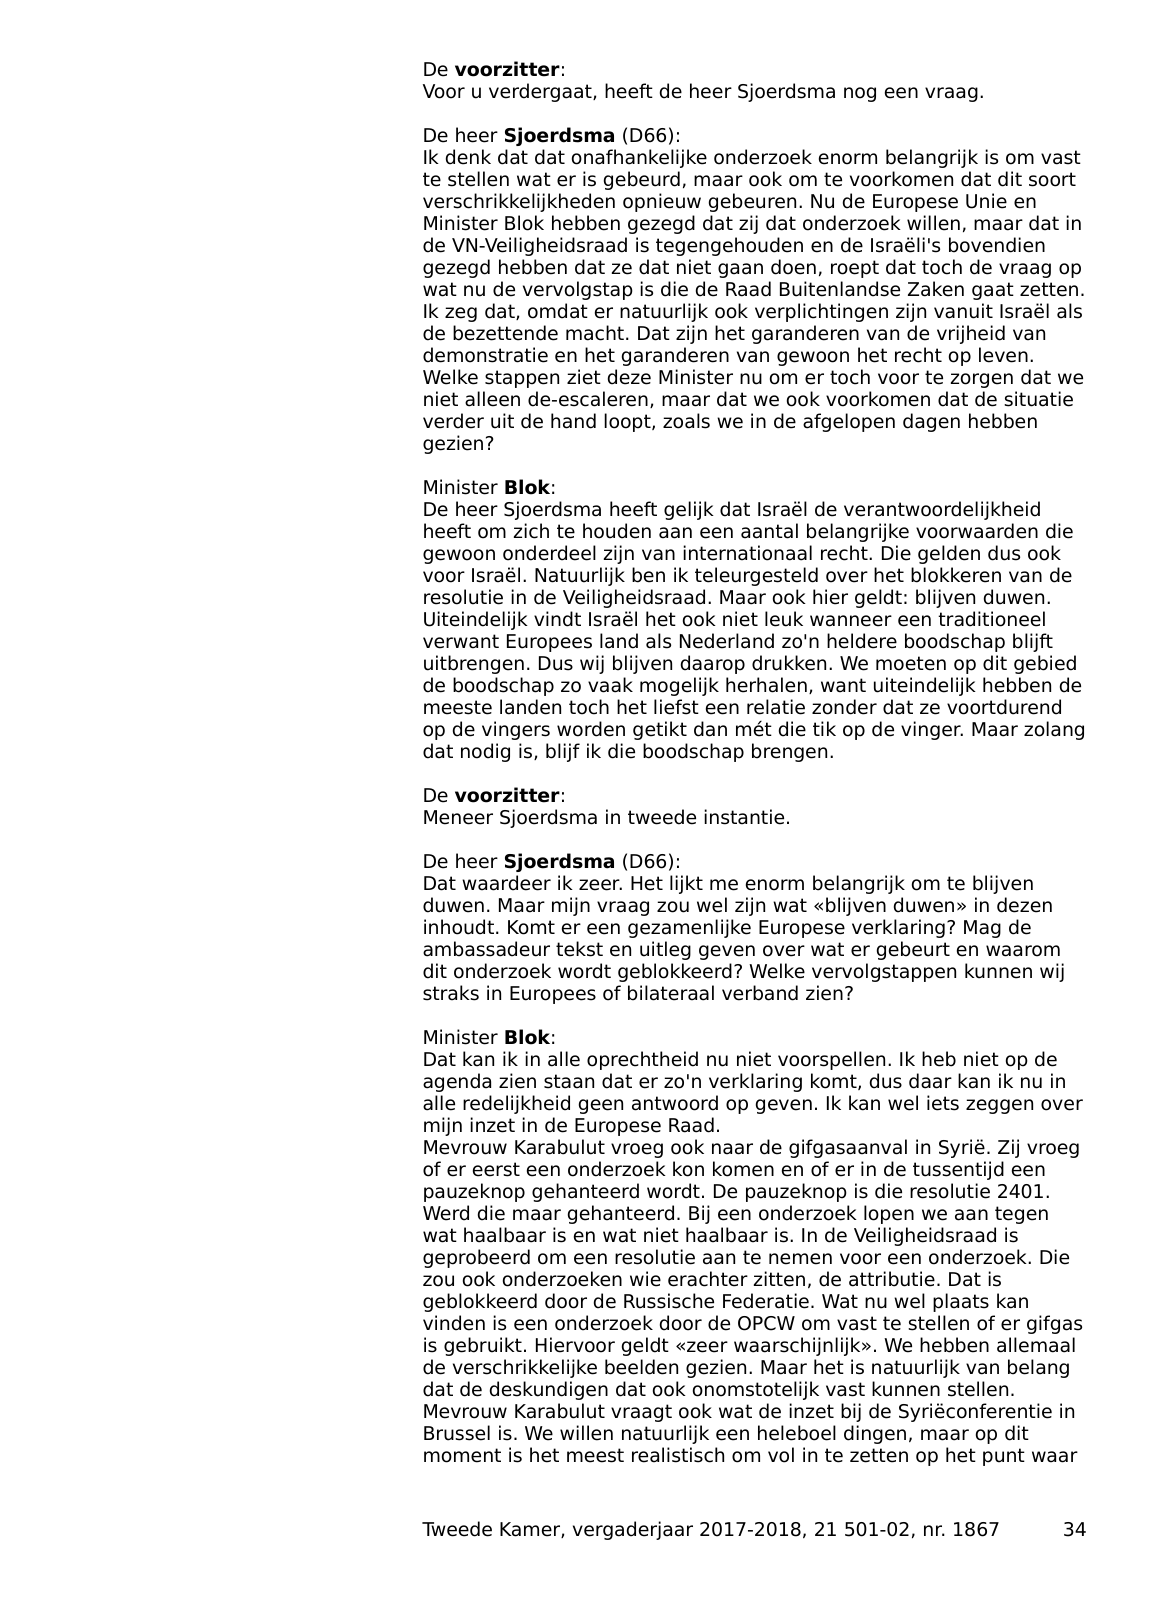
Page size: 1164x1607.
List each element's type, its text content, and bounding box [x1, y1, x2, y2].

text Mevrouw Karabulut vroeg ook naar de gifgasaanval in Syrië. Zij vroeg of er eerst een onderzoek kon komen en of er in de tussentijd een pauzeknop gehanteerd wordt. De pauzeknop is die resolutie 2401. Werd die maar gehanteerd. Bij een onderzoek lopen we aan tegen wat haalbaar is en wat niet haalbaar is. In de Veiligheidsraad is geprobeerd om een resolutie aan te nemen voor een onderzoek. Die zou ook onderzoeken wie erachter zitten, de attributie. Dat is geblokkeerd door de Russische Federatie. Wat nu wel plaats kan vinden is een onderzoek door de OPCW om vast te stellen of er gifgas is gebruikt. Hiervoor geldt «zeer waarschijnlijk». We hebben allemaal de verschrikkelijke beelden gezien. Maar het is natuurlijk van belang dat de deskundigen dat ook onomstotelijk vast kunnen stellen. [422, 1137, 1087, 1401]
text De heer Sjoerdsma (D66): [422, 851, 1087, 873]
text Ik denk dat dat onafhankelijke onderzoek enorm belangrijk is om vast te stellen wat er is gebeurd, maar ook om te voorkomen dat dit soort verschrikkelijkheden opnieuw gebeuren. Nu de Europese Unie en Minister Blok hebben gezegd dat zij dat onderzoek willen, maar dat in de VN-Veiligheidsraad is tegengehouden en de Israëli's bovendien gezegd hebben dat ze dat niet gaan doen, roept dat toch de vraag op wat nu de vervolgstap is die de Raad Buitenlandse Zaken gaat zetten. Ik zeg dat, omdat er natuurlijk ook verplichtingen zijn vanuit Israël als de bezettende macht. Dat zijn het garanderen van de vrijheid van demonstratie en het garanderen van gewoon het recht op leven. Welke stappen ziet deze Minister nu om er toch voor te zorgen dat we niet alleen de-escaleren, maar dat we ook voorkomen dat de situatie verder uit de hand loopt, zoals we in de afgelopen dagen hebben gezien? [422, 147, 1087, 455]
text Minister Blok: [422, 477, 1087, 499]
text De voorzitter: [422, 59, 1087, 81]
text Dat kan ik in alle oprechtheid nu niet voorspellen. Ik heb niet op de agenda zien staan dat er zo'n verklaring komt, dus daar kan ik nu in alle redelijkheid geen antwoord op geven. Ik kan wel iets zeggen over mijn inzet in de Europese Raad. [422, 1049, 1087, 1137]
text Meneer Sjoerdsma in tweede instantie. [422, 807, 1087, 829]
text De heer Sjoerdsma heeft gelijk dat Israël de verantwoordelijkheid heeft om zich te houden aan een aantal belangrijke voorwaarden die gewoon onderdeel zijn van internationaal recht. Die gelden dus ook voor Israël. Natuurlijk ben ik teleurgesteld over het blokkeren van de resolutie in de Veiligheidsraad. Maar ook hier geldt: blijven duwen. Uiteindelijk vindt Israël het ook niet leuk wanneer een traditioneel verwant Europees land als Nederland zo'n heldere boodschap blijft uitbrengen. Dus wij blijven daarop drukken. We moeten op dit gebied de boodschap zo vaak mogelijk herhalen, want uiteindelijk hebben de meeste landen toch het liefst een relatie zonder dat ze voortdurend op de vingers worden getikt dan mét die tik op de vinger. Maar zolang dat nodig is, blijf ik die boodschap brengen. [422, 499, 1087, 763]
text Minister Blok: [422, 1027, 1087, 1049]
text De heer Sjoerdsma (D66): [422, 125, 1087, 147]
text Dat waardeer ik zeer. Het lijkt me enorm belangrijk om te blijven duwen. Maar mijn vraag zou wel zijn wat «blijven duwen» in dezen inhoudt. Komt er een gezamenlijke Europese verklaring? Mag de ambassadeur tekst en uitleg geven over wat er gebeurt en waarom dit onderzoek wordt geblokkeerd? Welke vervolgstappen kunnen wij straks in Europees of bilateraal verband zien? [422, 873, 1087, 1005]
text De voorzitter: [422, 785, 1087, 807]
text Mevrouw Karabulut vraagt ook wat de inzet bij de Syriëconferentie in Brussel is. We willen natuurlijk een heleboel dingen, maar op dit moment is het meest realistisch om vol in te zetten op het punt waar [422, 1401, 1087, 1467]
text Voor u verdergaat, heeft de heer Sjoerdsma nog een vraag. [422, 81, 1087, 103]
